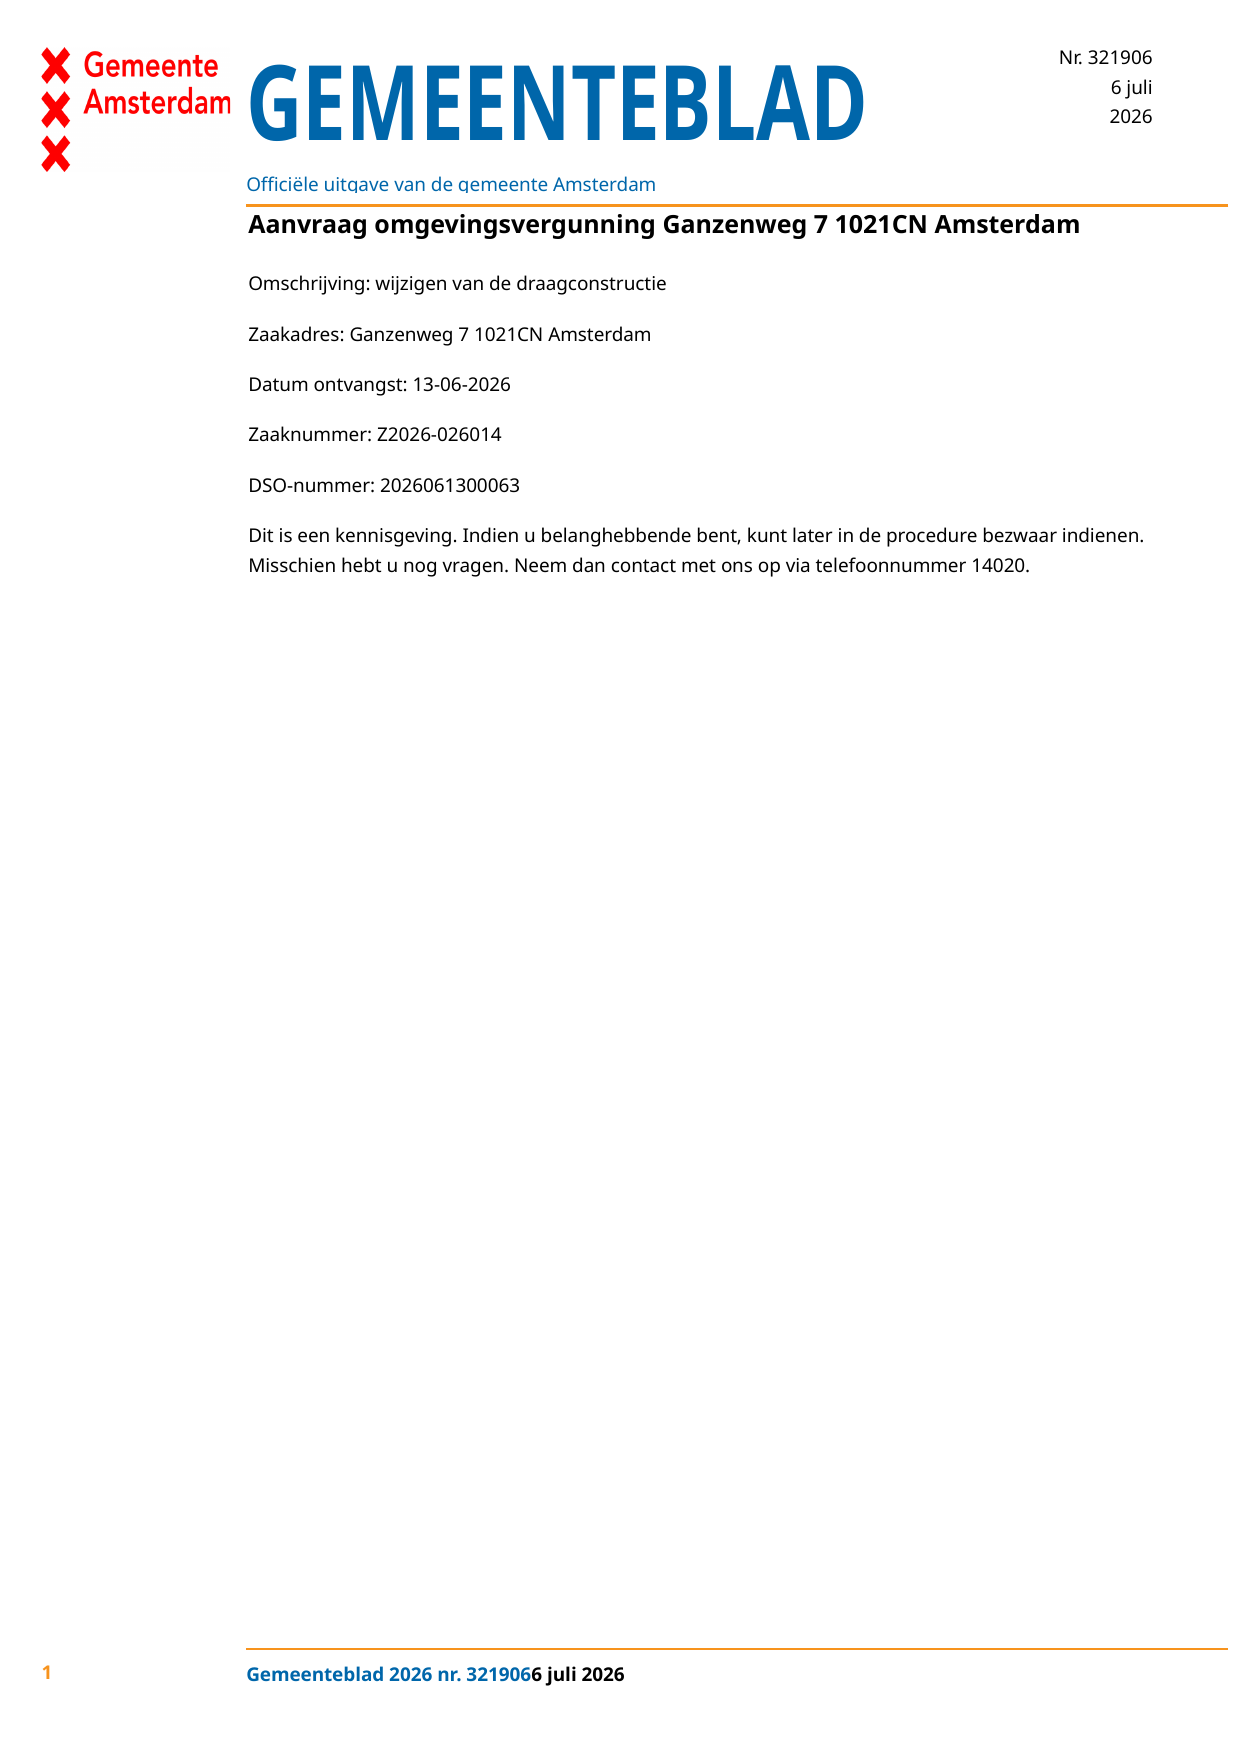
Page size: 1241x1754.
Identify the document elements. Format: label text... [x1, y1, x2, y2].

text Zaakadres: Ganzenweg 7 1021CN Amsterdam [248, 321, 1152, 346]
text DSO-nummer: 2026061300063 [248, 472, 1152, 498]
text Datum ontvangst: 13-06-2026 [248, 371, 1152, 397]
picture [41, 47, 231, 172]
text Zaaknummer: Z2026-026014 [248, 422, 1152, 447]
text Dit is een kennisgeving. Indien u belanghebbende bent, kunt later in de procedure bezwaar indienen. Misschien hebt u nog vragen. Neem dan contact met ons op via telefoonnummer 14020. [248, 522, 1152, 578]
text Omschrijving: wijzigen van de draagconstructie [248, 270, 1152, 296]
text Aanvraag omgevingsvergunning Ganzenweg 7 1021CN Amsterdam [248, 207, 1152, 241]
